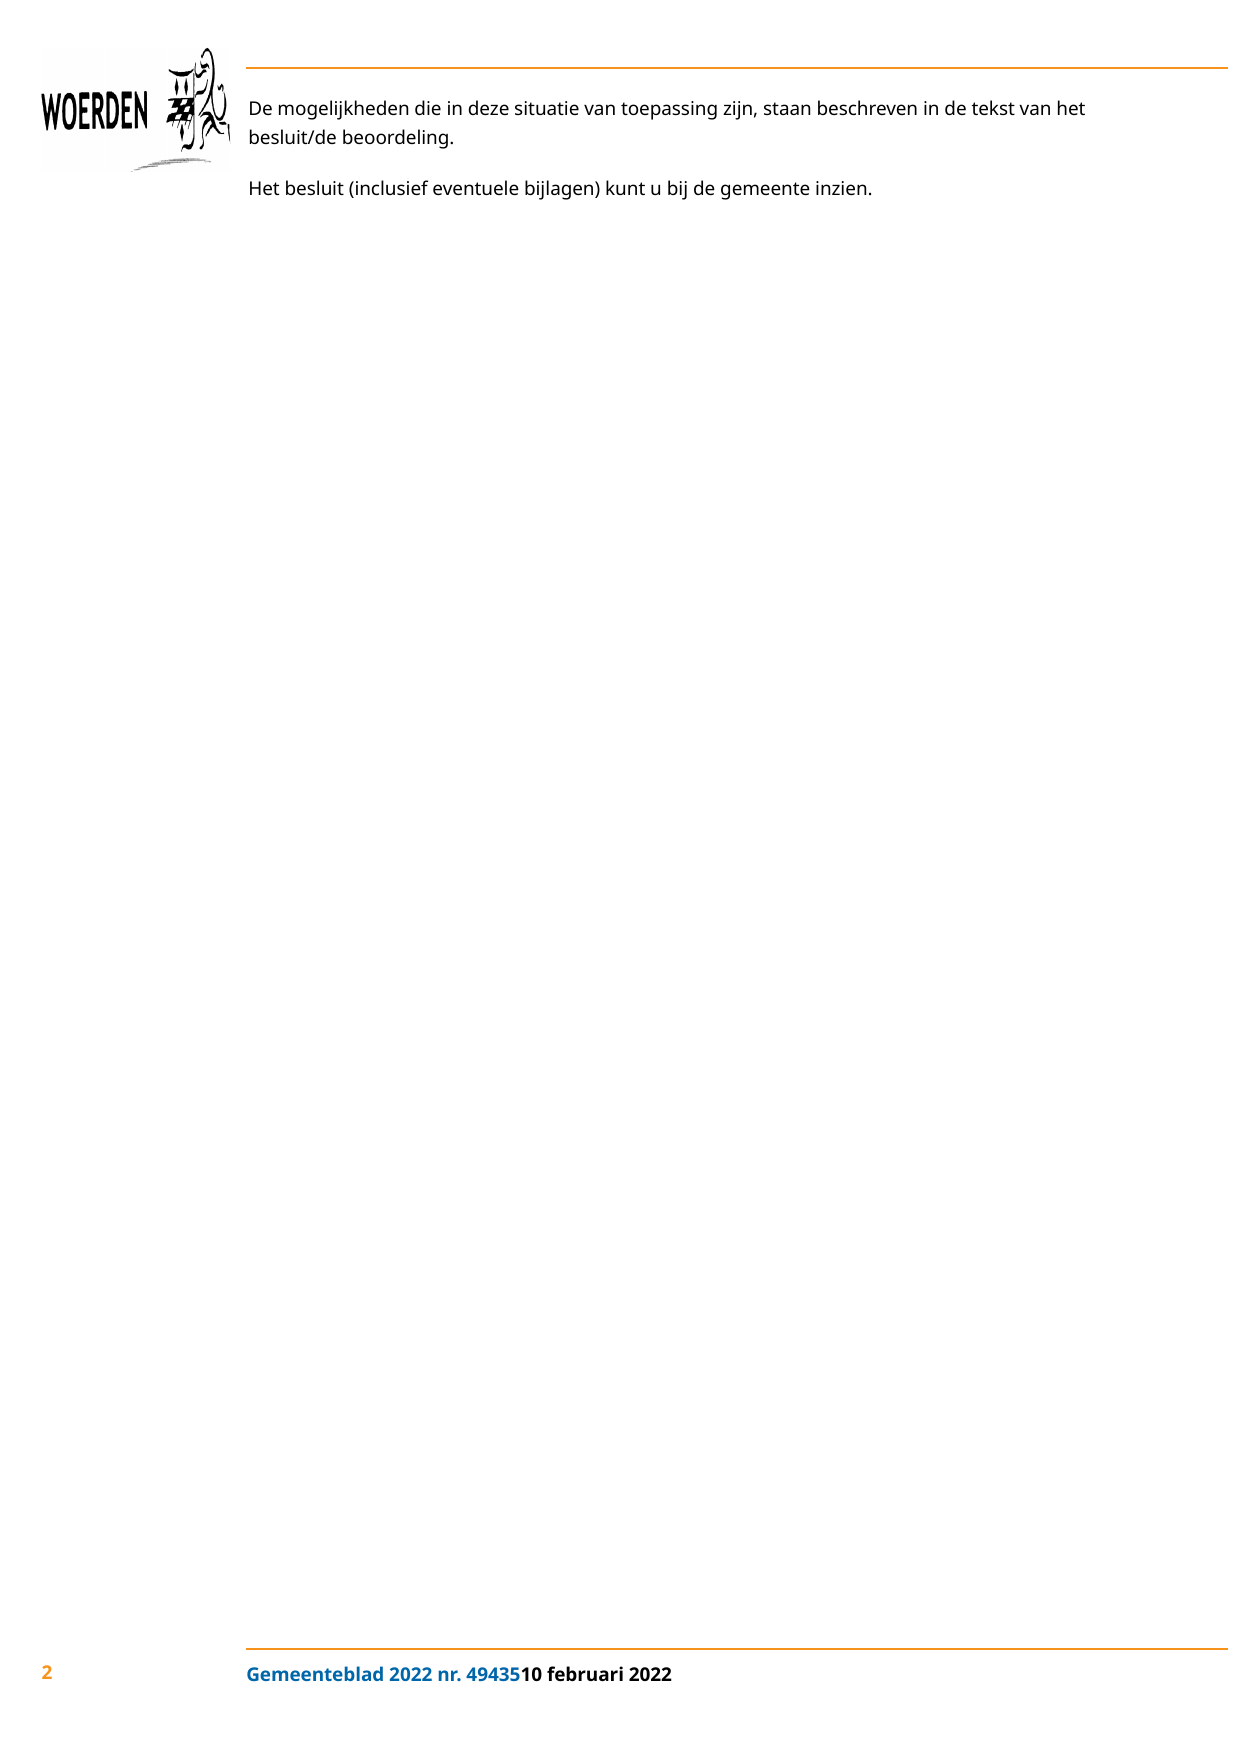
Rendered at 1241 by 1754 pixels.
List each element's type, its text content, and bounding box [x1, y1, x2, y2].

text Het besluit (inclusief eventuele bijlagen) kunt u bij de gemeente inzien. [248, 175, 1152, 201]
text De mogelijkheden die in deze situatie van toepassing zijn, staan beschreven in de tekst van het besluit/de beoordeling. [248, 95, 1152, 150]
picture [41, 47, 231, 172]
